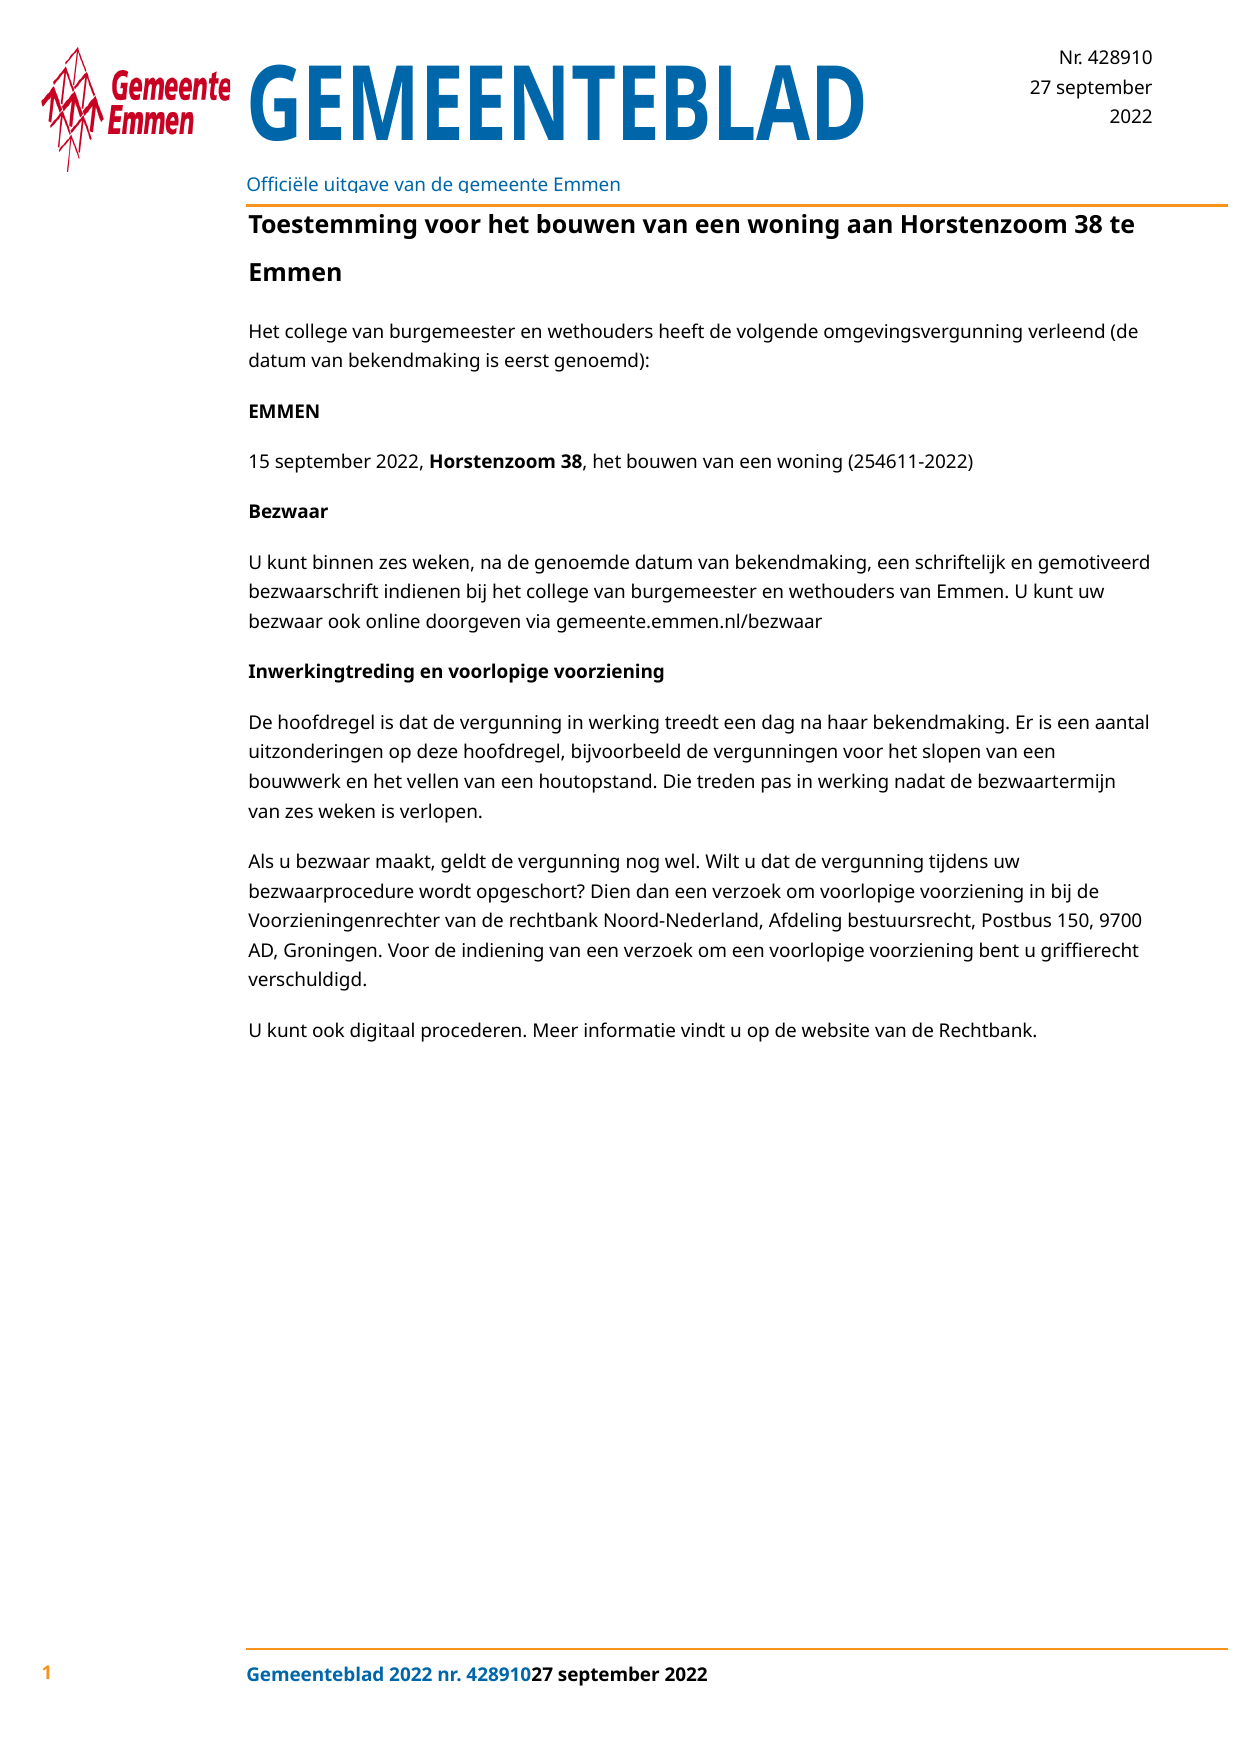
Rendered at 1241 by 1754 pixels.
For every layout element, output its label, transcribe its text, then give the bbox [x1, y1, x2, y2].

text 15 september 2022, Horstenzoom 38, het bouwen van een woning (254611-2022) [248, 448, 1152, 474]
text Het college van burgemeester en wethouders heeft de volgende omgevingsvergunning verleend (de datum van bekendmaking is eerst genoemd): [248, 318, 1152, 373]
text Inwerkingtreding en voorlopige voorziening [248, 659, 1152, 684]
text U kunt ook digitaal procederen. Meer informatie vindt u op de website van de Rechtbank. [248, 1017, 1152, 1043]
text De hoofdregel is dat de vergunning in werking treedt een dag na haar bekendmaking. Er is een aantal uitzonderingen op deze hoofdregel, bijvoorbeeld de vergunningen voor het slopen van een bouwwerk en het vellen van een houtopstand. Die treden pas in werking nadat de bezwaartermijn van zes weken is verlopen. [248, 709, 1152, 824]
text Bezwaar [248, 499, 1152, 524]
text Toestemming voor het bouwen van een woning aan Horstenzoom 38 te Emmen [248, 207, 1152, 288]
text EMMEN [248, 398, 1152, 424]
text U kunt binnen zes weken, na de genoemde datum van bekendmaking, een schriftelijk en gemotiveerd bezwaarschrift indienen bij het college van burgemeester en wethouders van Emmen. U kunt uw bezwaar ook online doorgeven via gemeente.emmen.nl/bezwaar [248, 549, 1152, 634]
picture [41, 47, 231, 172]
text Als u bezwaar maakt, geldt de vergunning nog wel. Wilt u dat de vergunning tijdens uw bezwaarprocedure wordt opgeschort? Dien dan een verzoek om voorlopige voorziening in bij de Voorzieningenrechter van de rechtbank Noord-Nederland, Afdeling bestuursrecht, Postbus 150, 9700 AD, Groningen. Voor de indiening van een verzoek om een voorlopige voorziening bent u griffierecht verschuldigd. [248, 848, 1152, 992]
